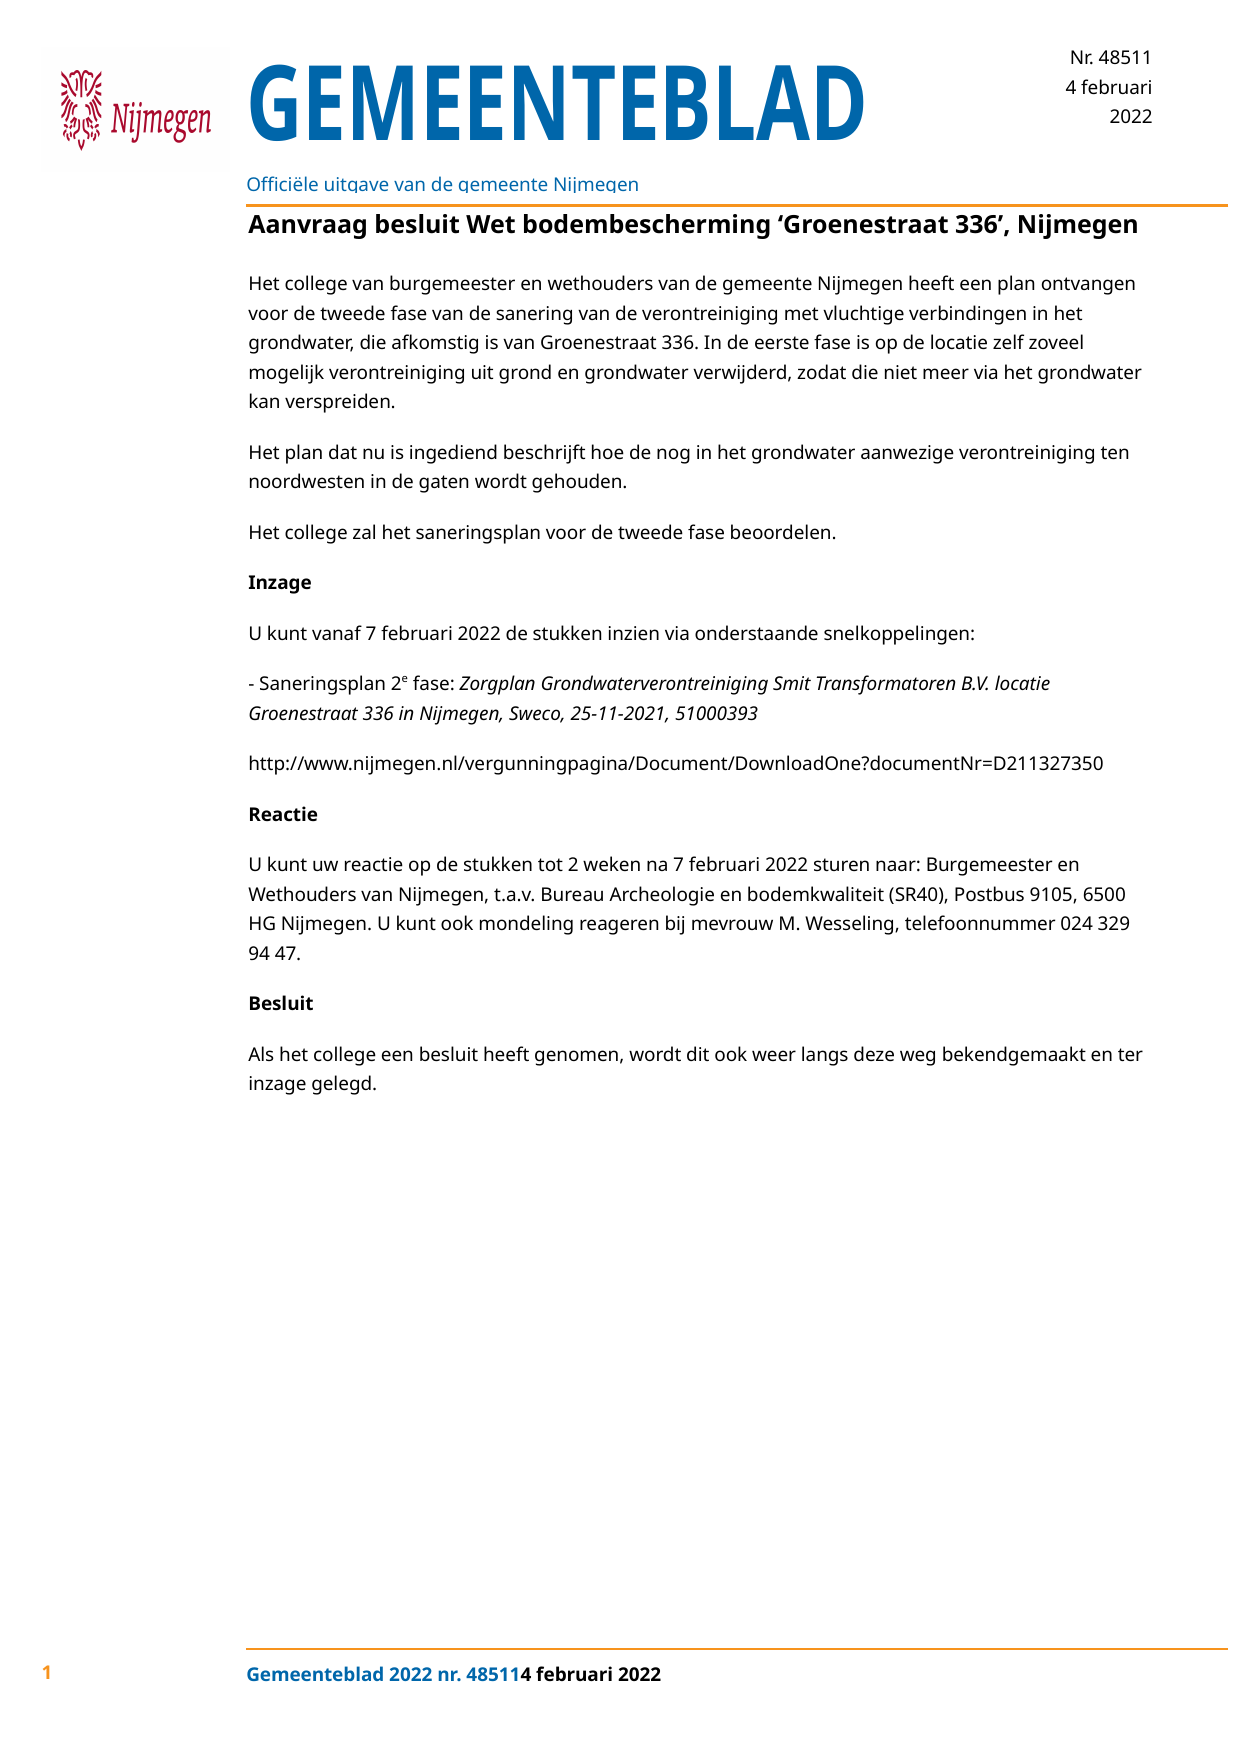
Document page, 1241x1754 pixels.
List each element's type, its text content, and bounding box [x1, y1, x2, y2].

text Inzage [248, 569, 1152, 595]
text Reactie [248, 801, 1152, 826]
text Het plan dat nu is ingediend beschrijft hoe de nog in het grondwater aanwezige verontreiniging ten noordwesten in de gaten wordt gehouden. [248, 439, 1152, 494]
text Besluit [248, 990, 1152, 1016]
text U kunt uw reactie op de stukken tot 2 weken na 7 februari 2022 sturen naar: Burgemeester en Wethouders van Nijmegen, t.a.v. Bureau Archeologie en bodemkwaliteit (SR40), Postbus 9105, 6500 HG Nijmegen. U kunt ook mondeling reageren bij mevrouw M. Wesseling, telefoonnummer 024 329 94 47. [248, 851, 1152, 966]
text - Saneringsplan 2e fase: Zorgplan Grondwaterverontreiniging Smit Transformatoren B.V. locatie Groenestraat 336 in Nijmegen, Sweco, 25-11-2021, 51000393 [248, 670, 1152, 726]
picture [41, 47, 231, 172]
text http://www.nijmegen.nl/vergunningpagina/Document/DownloadOne?documentNr=D211327350 [248, 750, 1152, 776]
text Als het college een besluit heeft genomen, wordt dit ook weer langs deze weg bekendgemaakt en ter inzage gelegd. [248, 1041, 1152, 1096]
text Aanvraag besluit Wet bodembescherming ‘Groenestraat 336’, Nijmegen [248, 207, 1152, 241]
text Het college van burgemeester en wethouders van de gemeente Nijmegen heeft een plan ontvangen voor de tweede fase van de sanering van de verontreiniging met vluchtige verbindingen in het grondwater, die afkomstig is van Groenestraat 336. In de eerste fase is op de locatie zelf zoveel mogelijk verontreiniging uit grond en grondwater verwijderd, zodat die niet meer via het grondwater kan verspreiden. [248, 270, 1152, 414]
text U kunt vanaf 7 februari 2022 de stukken inzien via onderstaande snelkoppelingen: [248, 620, 1152, 646]
text Het college zal het saneringsplan voor de tweede fase beoordelen. [248, 519, 1152, 545]
